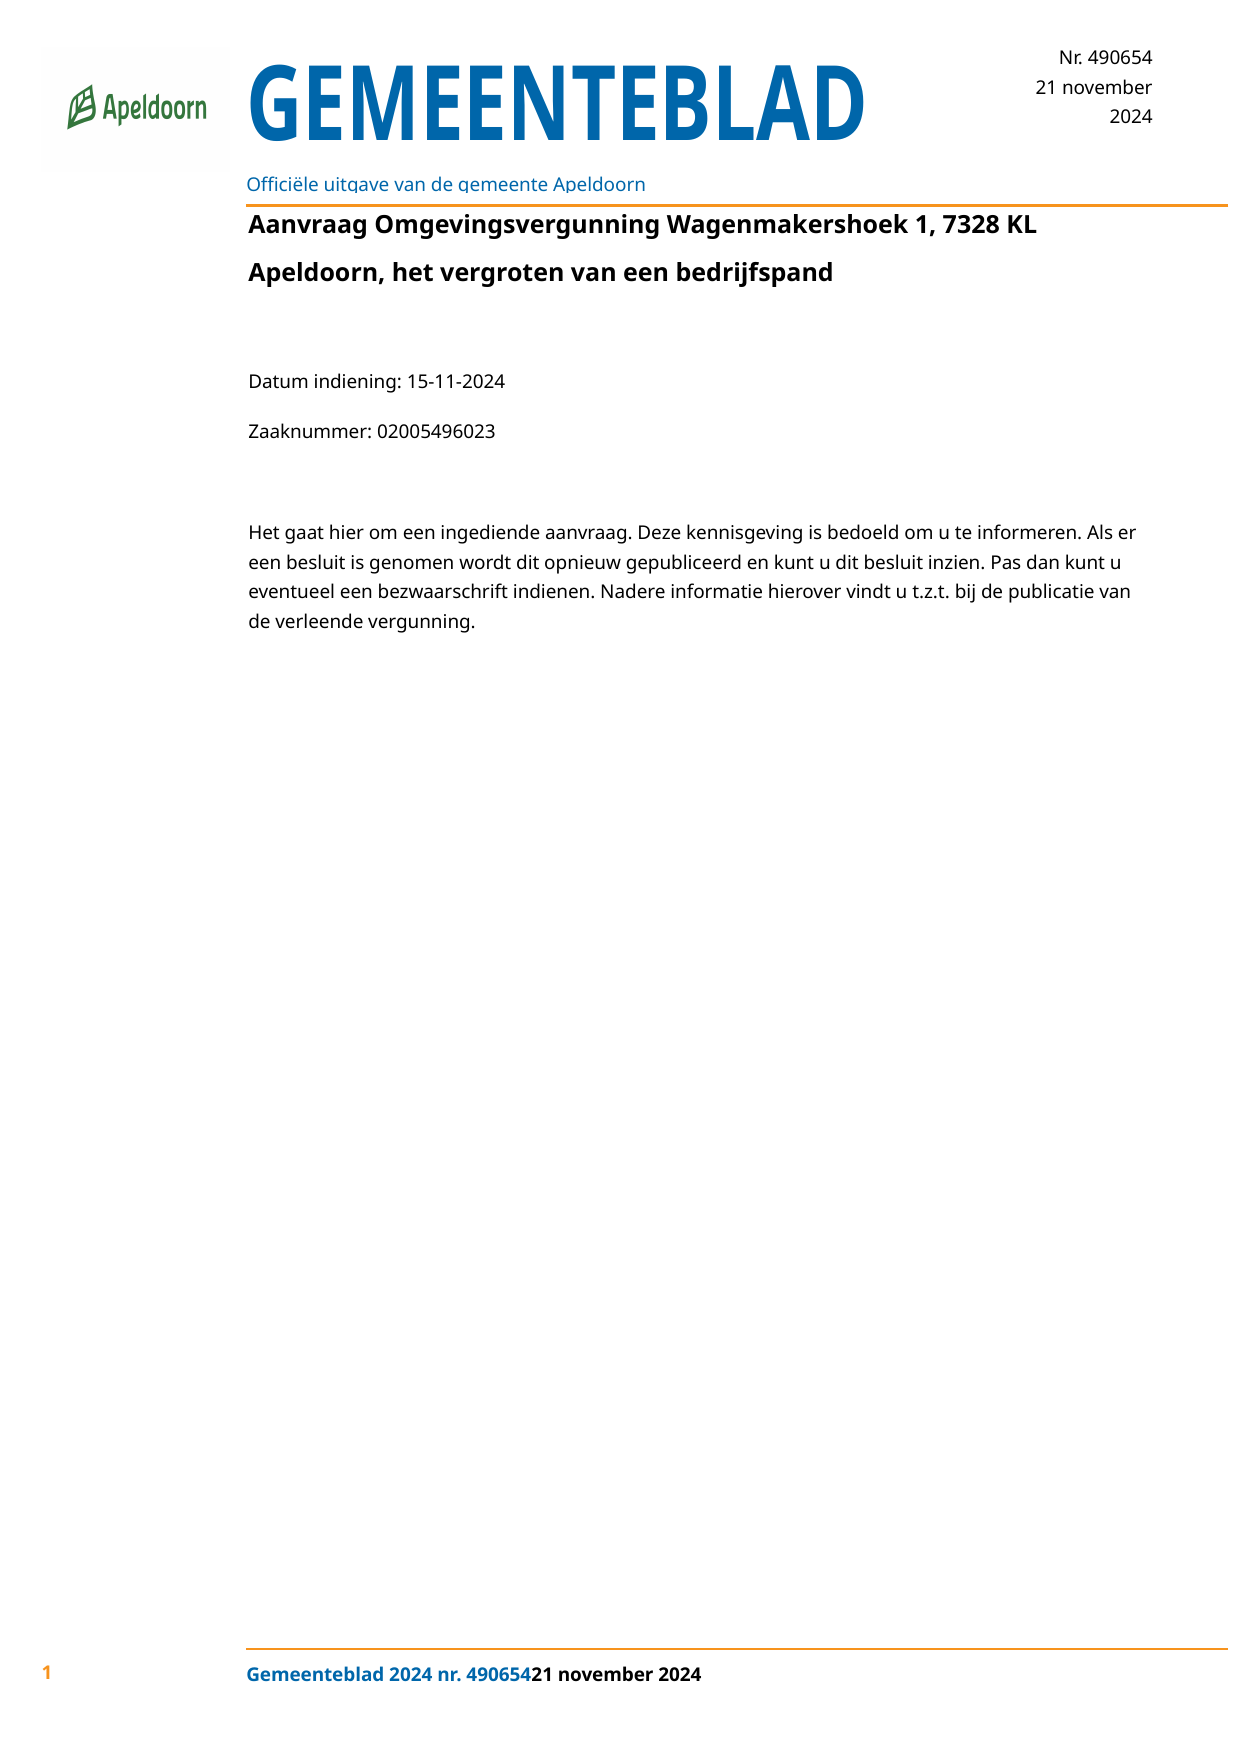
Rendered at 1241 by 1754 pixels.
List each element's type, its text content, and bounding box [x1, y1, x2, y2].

text Het gaat hier om een ingediende aanvraag. Deze kennisgeving is bedoeld om u te informeren. Als er een besluit is genomen wordt dit opnieuw gepubliceerd en kunt u dit besluit inzien. Pas dan kunt u eventueel een bezwaarschrift indienen. Nadere informatie hierover vindt u t.z.t. bij de publicatie van de verleende vergunning. [248, 519, 1152, 634]
text Datum indiening: 15-11-2024 [248, 368, 1152, 394]
text Zaaknummer: 02005496023 [248, 419, 1152, 444]
picture [41, 47, 231, 172]
text Aanvraag Omgevingsvergunning Wagenmakershoek 1, 7328 KL Apeldoorn, het vergroten van een bedrijfspand [248, 207, 1152, 288]
